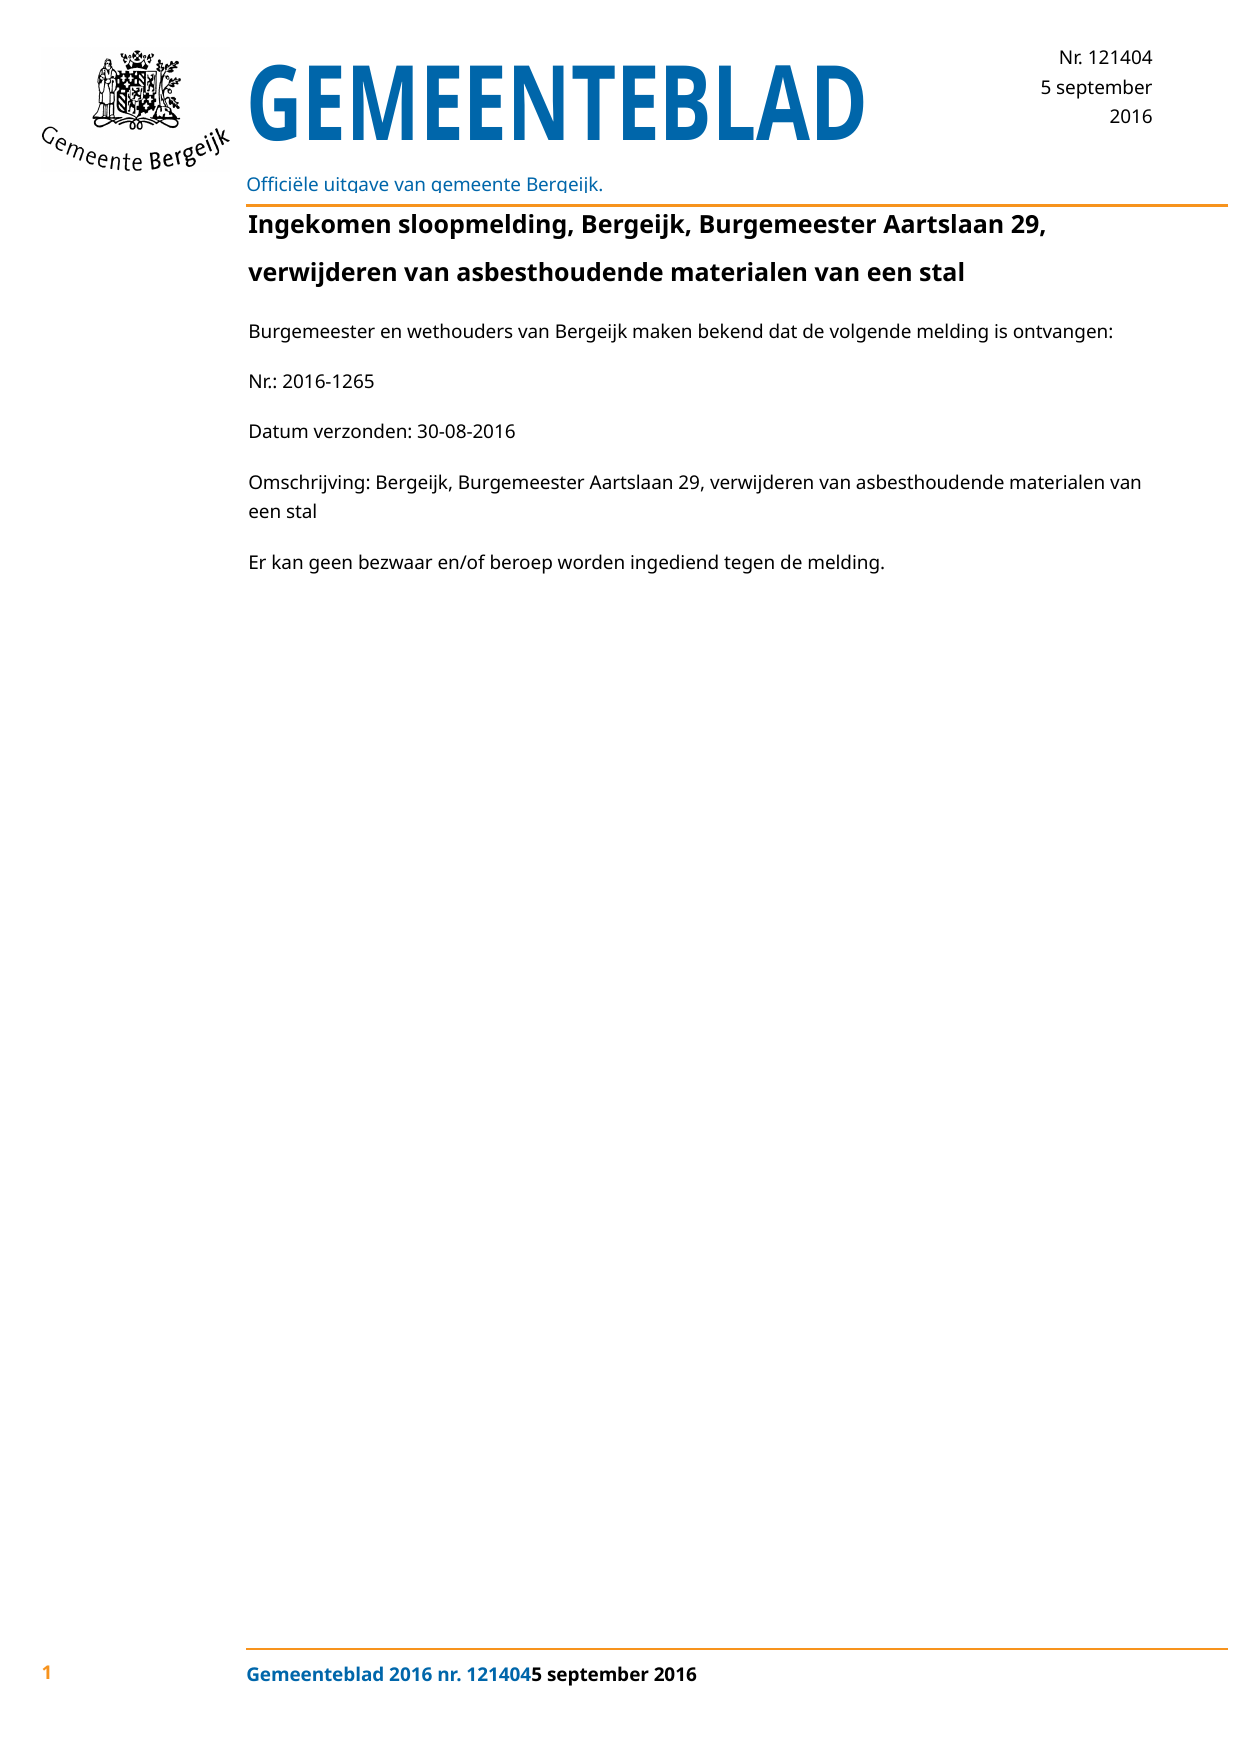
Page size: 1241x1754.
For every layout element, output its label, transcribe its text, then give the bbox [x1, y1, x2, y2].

text Datum verzonden: 30-08-2016 [248, 419, 1152, 444]
text Er kan geen bezwaar en/of beroep worden ingediend tegen de melding. [248, 549, 1152, 575]
text Omschrijving: Bergeijk, Burgemeester Aartslaan 29, verwijderen van asbesthoudende materialen van een stal [248, 469, 1152, 524]
text Burgemeester en wethouders van Bergeijk maken bekend dat de volgende melding is ontvangen: [248, 318, 1152, 344]
text Nr.: 2016-1265 [248, 368, 1152, 394]
text Ingekomen sloopmelding, Bergeijk, Burgemeester Aartslaan 29, verwijderen van asbesthoudende materialen van een stal [248, 207, 1152, 288]
picture [41, 47, 231, 172]
